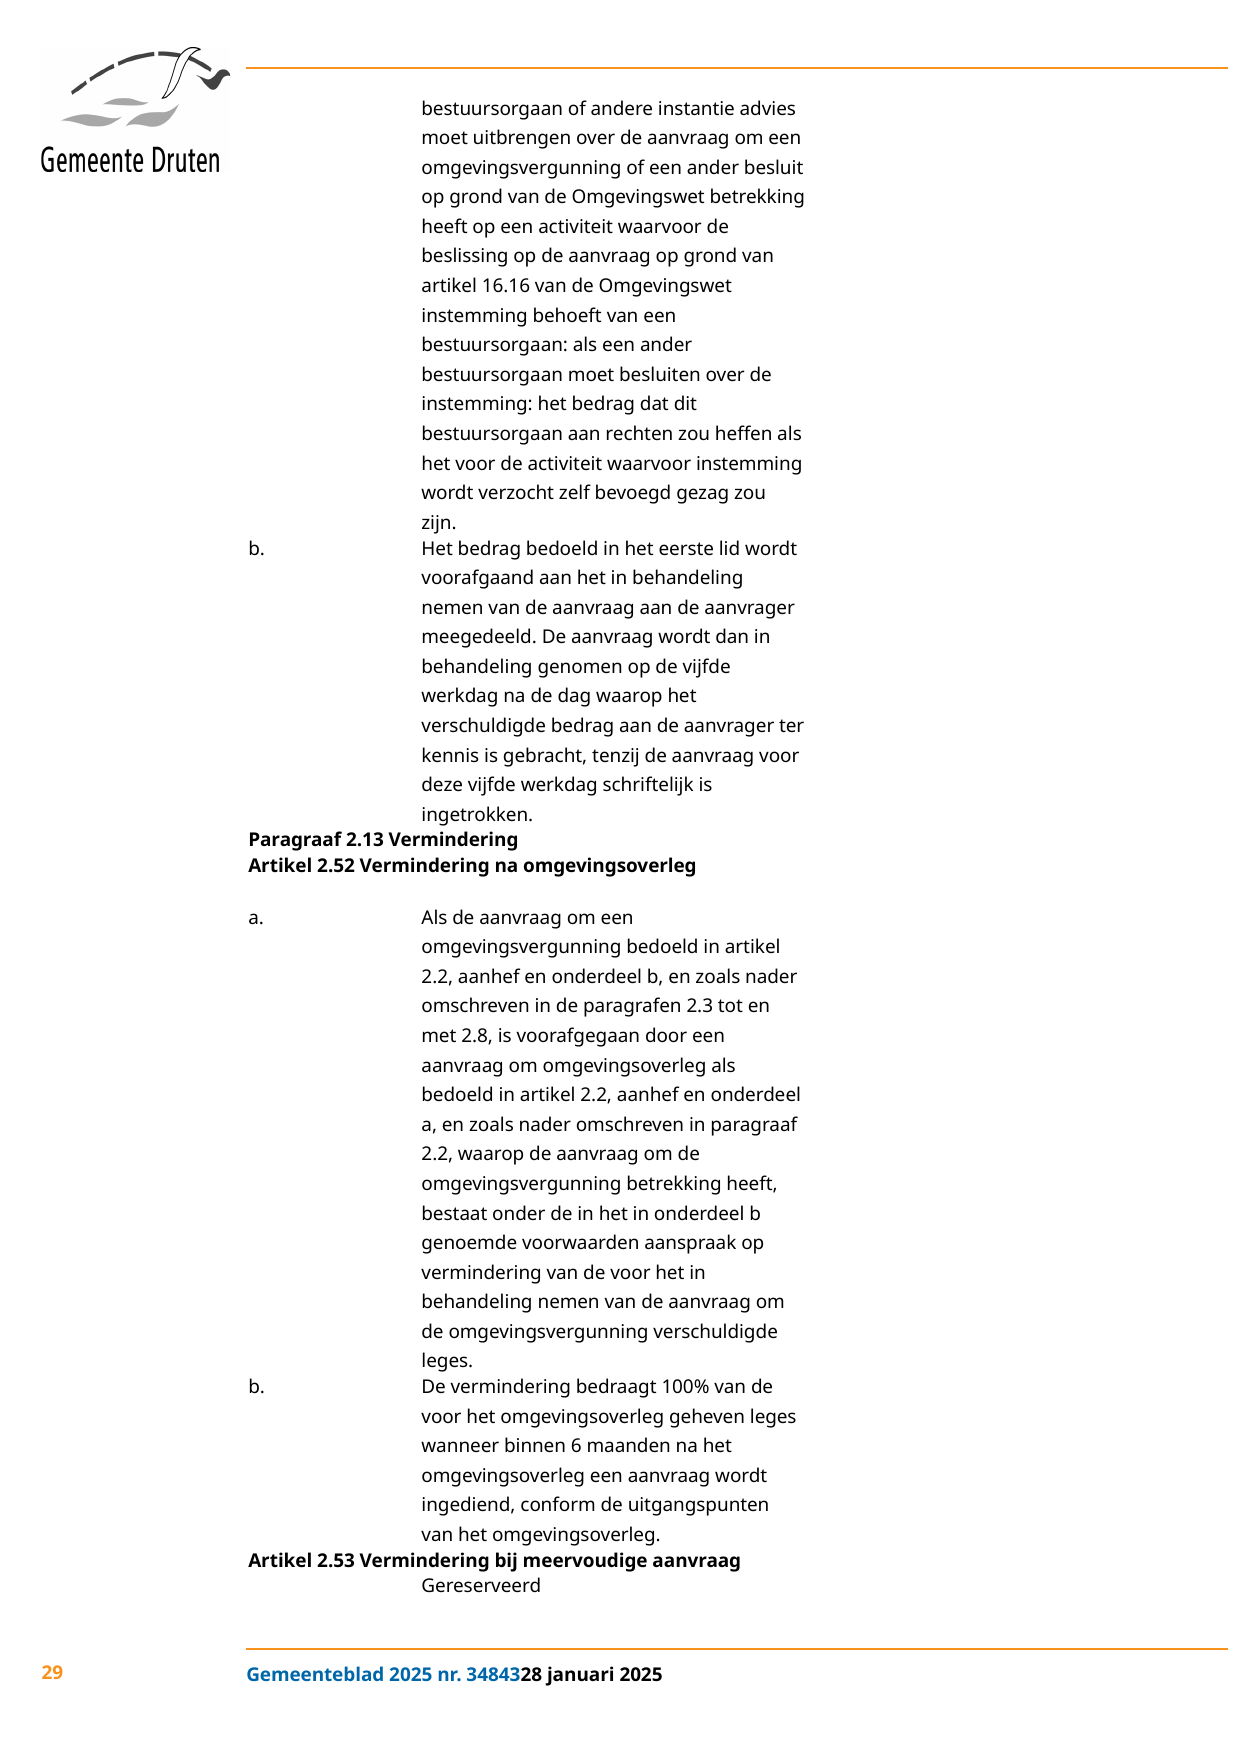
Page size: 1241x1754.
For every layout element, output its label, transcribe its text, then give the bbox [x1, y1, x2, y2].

table_cell [805, 1573, 978, 1598]
table_cell Het bedrag bedoeld in het eerste lid wordt voorafgaand aan het in behandeling nemen van de aanvraag aan de aanvrager meegedeeld. De aanvraag wordt dan in behandeling genomen op de vijfde werkdag na de dag waarop het verschuldigde bedrag aan de aanvrager ter kennis is gebracht, tenzij de aanvraag voor deze vijfde werkdag schriftelijk is ingetrokken. [421, 535, 805, 827]
table_cell [248, 1573, 421, 1598]
table_cell De vermindering bedraagt 100% van de voor het omgevingsoverleg geheven leges wanneer binnen 6 maanden na het omgevingsoverleg een aanvraag wordt ingediend, conform de uitgangspunten van het omgevingsoverleg. [421, 1373, 805, 1547]
table_cell Paragraaf 2.13 Vermindering [248, 827, 1152, 852]
table_cell b. [248, 535, 421, 827]
table_cell [805, 535, 978, 827]
picture [41, 47, 231, 172]
table_cell a. [248, 904, 421, 1373]
table_cell bestuursorgaan of andere instantie advies moet uitbrengen over de aanvraag om een omgevingsvergunning of een ander besluit op grond van de Omgevingswet betrekking heeft op een activiteit waarvoor de beslissing op de aanvraag op grond van artikel 16.16 van de Omgevingswet instemming behoeft van een bestuursorgaan: als een ander bestuursorgaan moet besluiten over de instemming: het bedrag dat dit bestuursorgaan aan rechten zou heffen als het voor de activiteit waarvoor instemming wordt verzocht zelf bevoegd gezag zou zijn. [421, 95, 805, 535]
table_cell [979, 535, 1152, 827]
table_cell [805, 878, 978, 904]
table_cell Artikel 2.53 Vermindering bij meervoudige aanvraag [248, 1547, 978, 1573]
table_cell [421, 878, 805, 904]
table_cell b. [248, 1373, 421, 1547]
table_cell [805, 95, 978, 535]
table_cell [979, 904, 1152, 1373]
table_cell [979, 1573, 1152, 1598]
table_cell [805, 1373, 978, 1547]
table_cell [805, 904, 978, 1373]
table_cell Gereserveerd [421, 1573, 805, 1598]
table_cell [248, 878, 421, 904]
table_cell [979, 878, 1152, 904]
table_cell [979, 95, 1152, 535]
table_cell [248, 95, 421, 535]
table_cell Artikel 2.52 Vermindering na omgevingsoverleg [248, 853, 978, 878]
table_cell Als de aanvraag om een omgevingsvergunning bedoeld in artikel 2.2, aanhef en onderdeel b, en zoals nader omschreven in de paragrafen 2.3 tot en met 2.8, is voorafgegaan door een aanvraag om omgevingsoverleg als bedoeld in artikel 2.2, aanhef en onderdeel a, en zoals nader omschreven in paragraaf 2.2, waarop de aanvraag om de omgevingsvergunning betrekking heeft, bestaat onder de in het in onderdeel b genoemde voorwaarden aanspraak op vermindering van de voor het in behandeling nemen van de aanvraag om de omgevingsvergunning verschuldigde leges. [421, 904, 805, 1373]
table_cell [979, 1373, 1152, 1547]
